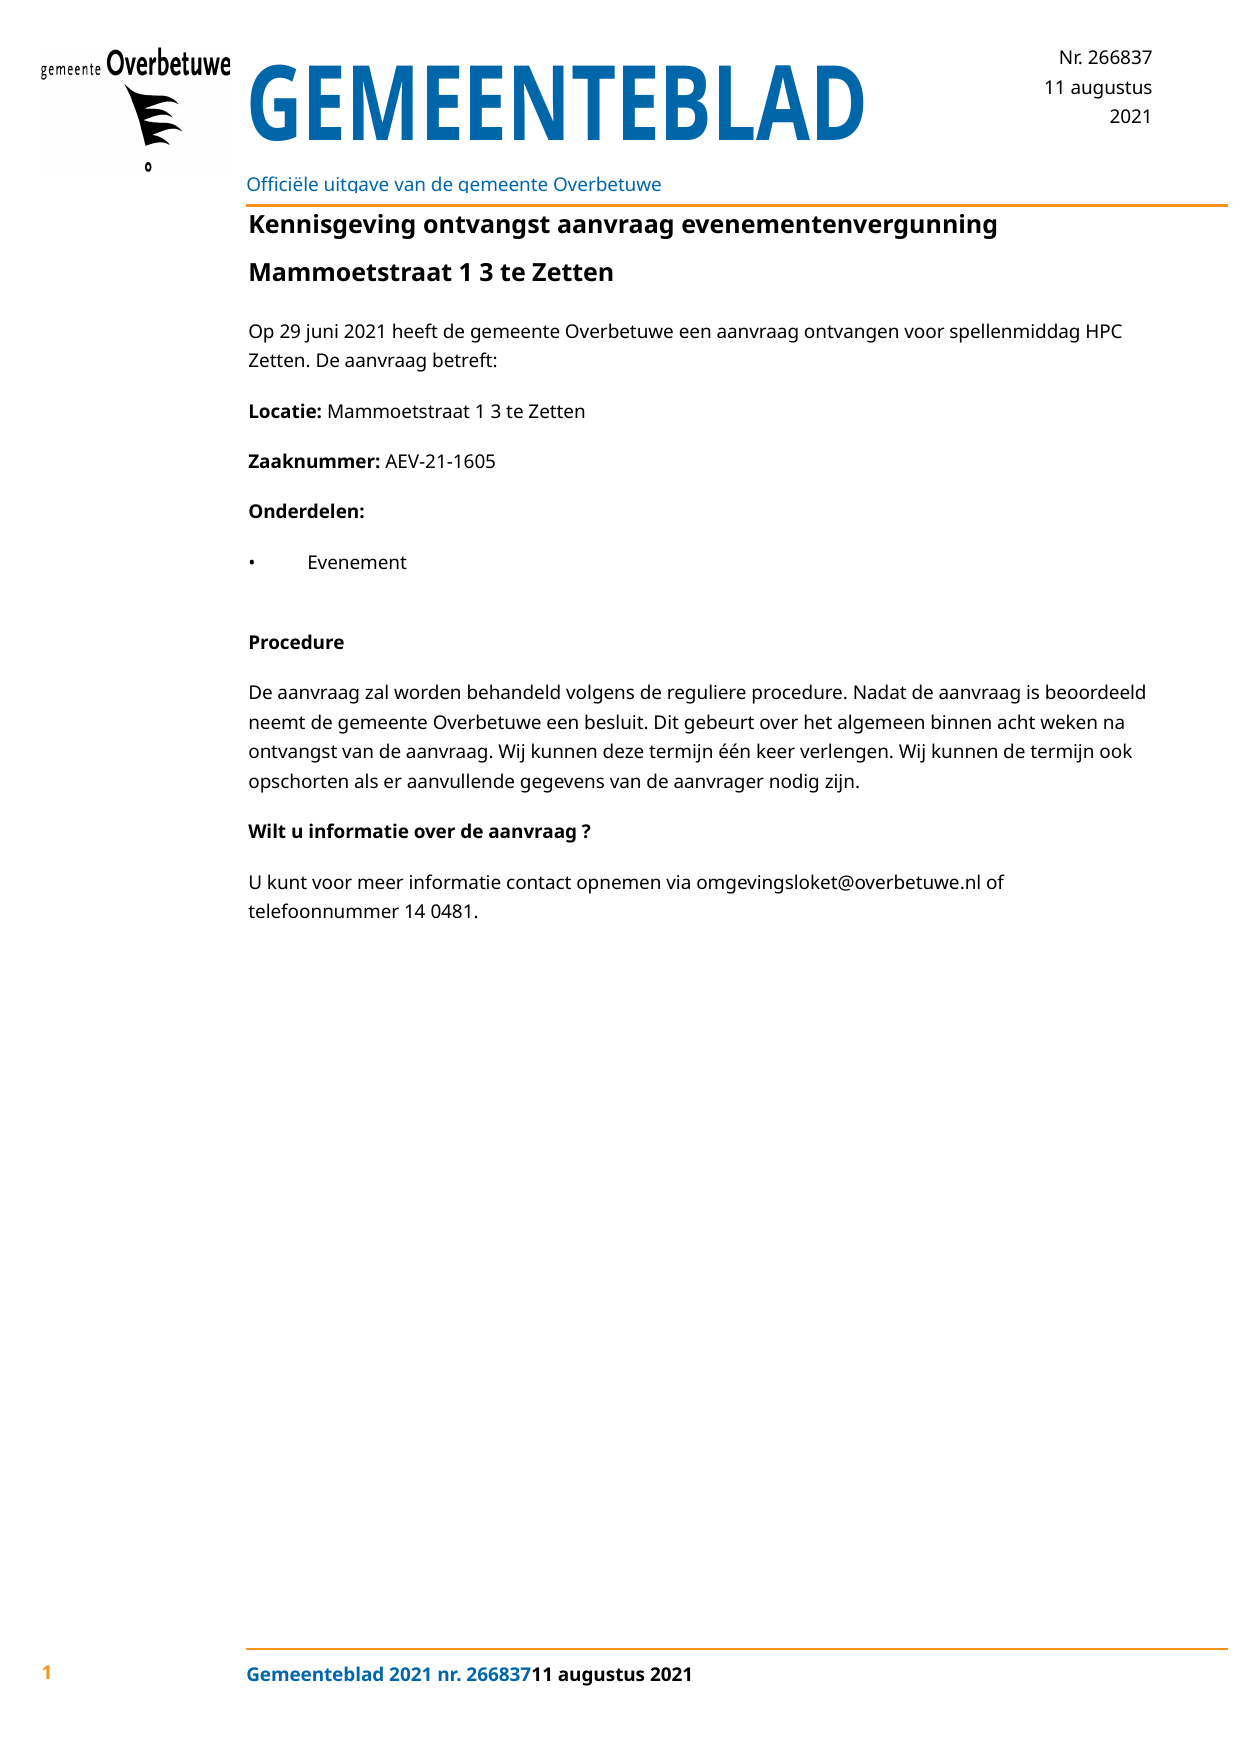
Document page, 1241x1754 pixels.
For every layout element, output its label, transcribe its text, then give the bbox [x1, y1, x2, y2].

text Kennisgeving ontvangst aanvraag evenementenvergunning Mammoetstraat 1 3 te Zetten [248, 207, 1152, 288]
list Evenement [248, 549, 1152, 575]
text Onderdelen: [248, 499, 1152, 524]
text Locatie: Mammoetstraat 1 3 te Zetten [248, 398, 1152, 424]
picture [41, 47, 231, 172]
text Zaaknummer: AEV-21-1605 [248, 448, 1152, 474]
text Op 29 juni 2021 heeft de gemeente Overbetuwe een aanvraag ontvangen voor spellenmiddag HPC Zetten. De aanvraag betreft: [248, 318, 1152, 373]
text U kunt voor meer informatie contact opnemen via omgevingsloket@overbetuwe.nl of telefoonnummer 14 0481. [248, 869, 1152, 924]
text De aanvraag zal worden behandeld volgens de reguliere procedure. Nadat de aanvraag is beoordeeld neemt de gemeente Overbetuwe een besluit. Dit gebeurt over het algemeen binnen acht weken na ontvangst van de aanvraag. Wij kunnen deze termijn één keer verlengen. Wij kunnen de termijn ook opschorten als er aanvullende gegevens van de aanvrager nodig zijn. [248, 679, 1152, 794]
text Procedure [248, 629, 1152, 655]
text Wilt u informatie over de aanvraag ? [248, 819, 1152, 844]
